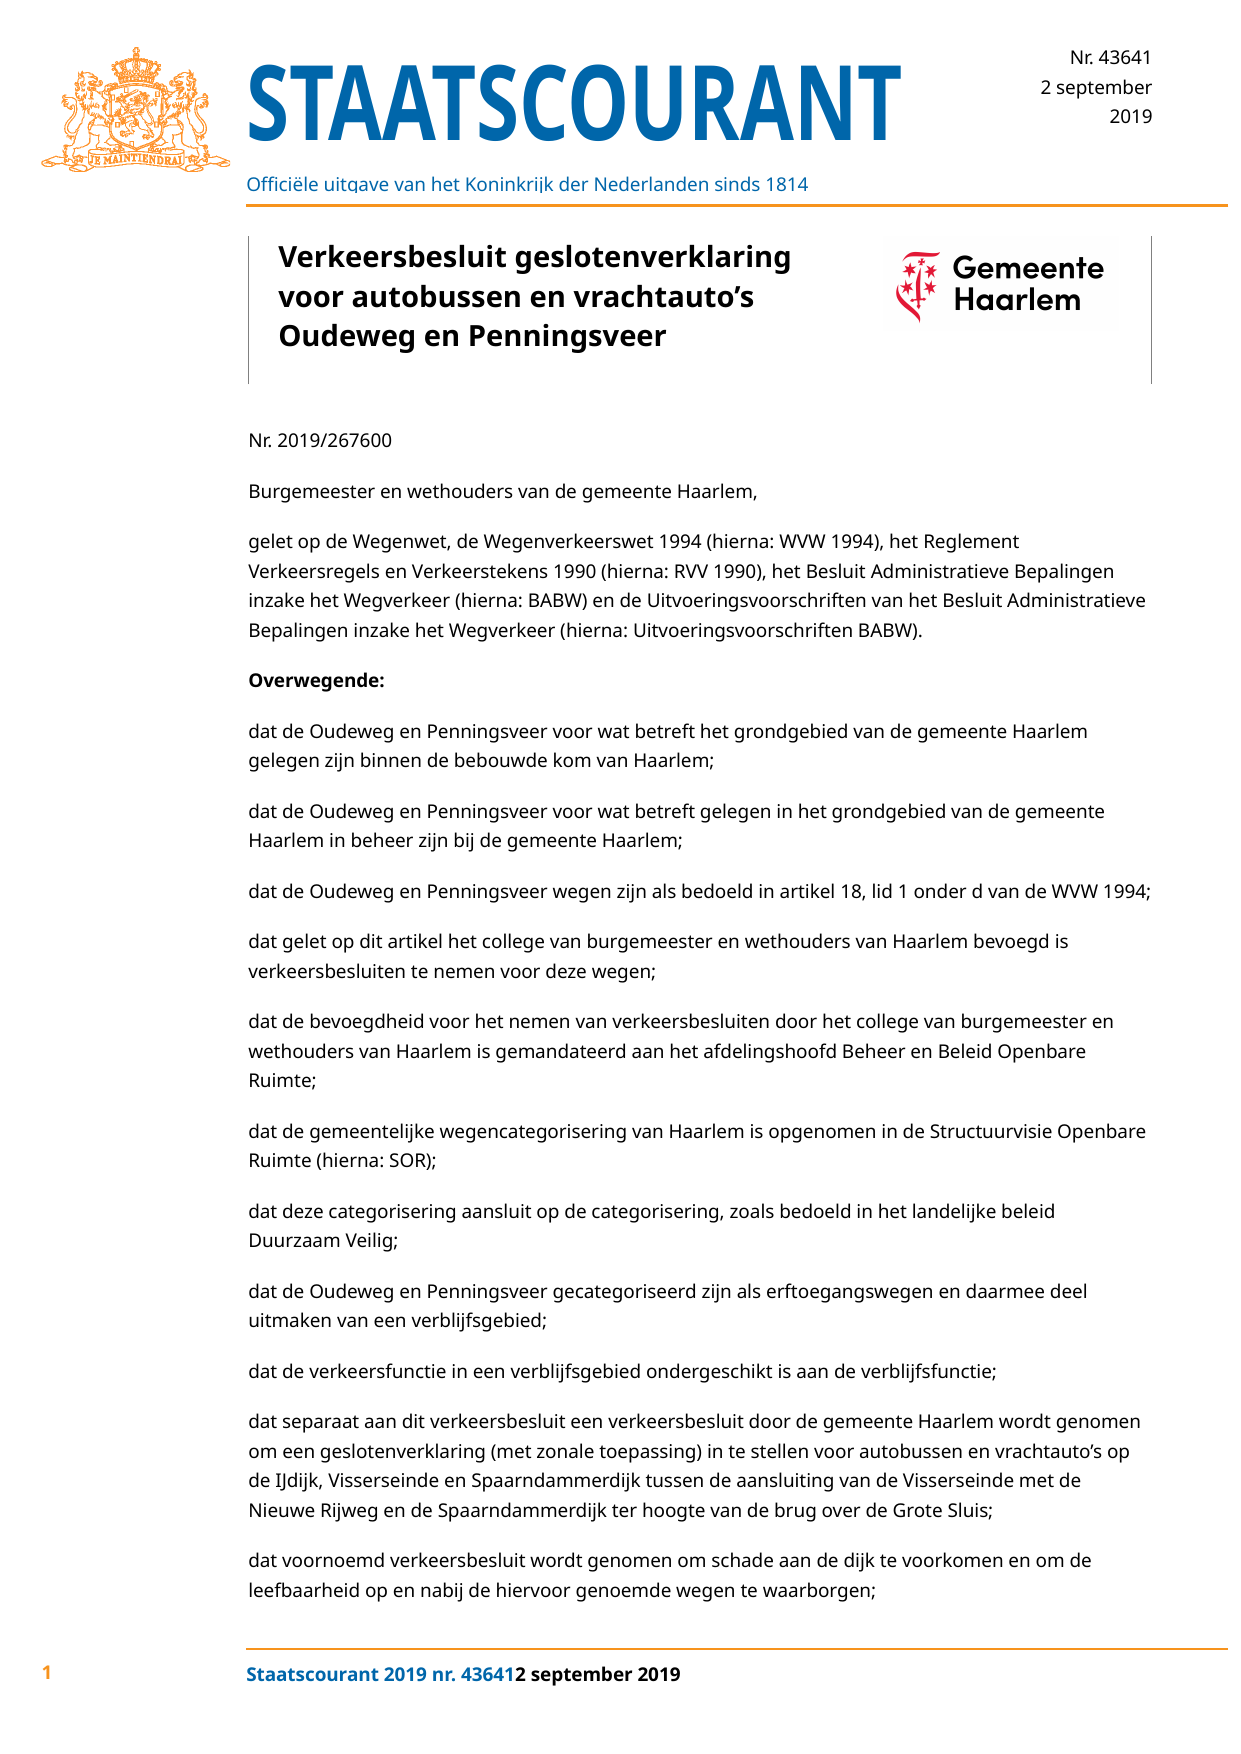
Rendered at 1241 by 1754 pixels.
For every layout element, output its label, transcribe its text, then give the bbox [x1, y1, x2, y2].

text dat de Oudeweg en Penningsveer wegen zijn als bedoeld in artikel 18, lid 1 onder d van de WVW 1994; [248, 878, 1152, 904]
text dat de Oudeweg en Penningsveer voor wat betreft gelegen in het grondgebied van de gemeente Haarlem in beheer zijn bij de gemeente Haarlem; [248, 798, 1152, 853]
table_header Verkeersbesluit geslotenverklaring voor autobussen en vrachtauto’s Oudeweg en Penningsveer [249, 236, 850, 384]
text dat deze categorisering aansluit op de categorisering, zoals bedoeld in het landelijke beleid Duurzaam Veilig; [248, 1198, 1152, 1253]
table_header [850, 236, 1151, 384]
text dat separaat aan dit verkeersbesluit een verkeersbesluit door de gemeente Haarlem wordt genomen om een geslotenverklaring (met zonale toepassing) in te stellen voor autobussen en vrachtauto’s op de IJdijk, Visserseinde en Spaarndammerdijk tussen de aansluiting van de Visserseinde met de Nieuwe Rijweg en de Spaarndammerdijk ter hoogte van de brug over de Grote Sluis; [248, 1408, 1152, 1523]
text gelet op de Wegenwet, de Wegenverkeerswet 1994 (hierna: WVW 1994), het Reglement Verkeersregels en Verkeerstekens 1990 (hierna: RVV 1990), het Besluit Administratieve Bepalingen inzake het Wegverkeer (hierna: BABW) en de Uitvoeringsvoorschriften van het Besluit Administratieve Bepalingen inzake het Wegverkeer (hierna: Uitvoeringsvoorschriften BABW). [248, 528, 1152, 643]
text dat de bevoegdheid voor het nemen van verkeersbesluiten door het college van burgemeester en wethouders van Haarlem is gemandateerd aan het afdelingshoofd Beheer en Beleid Openbare Ruimte; [248, 1008, 1152, 1093]
text dat gelet op dit artikel het college van burgemeester en wethouders van Haarlem bevoegd is verkeersbesluiten te nemen voor deze wegen; [248, 928, 1152, 984]
text Burgemeester en wethouders van de gemeente Haarlem, [248, 478, 1152, 504]
picture [882, 236, 1119, 331]
text dat de Oudeweg en Penningsveer voor wat betreft het grondgebied van de gemeente Haarlem gelegen zijn binnen de bebouwde kom van Haarlem; [248, 718, 1152, 773]
picture [41, 47, 231, 172]
text dat de Oudeweg en Penningsveer gecategoriseerd zijn als erftoegangswegen en daarmee deel uitmaken van een verblijfsgebied; [248, 1278, 1152, 1333]
text Overwegende: [248, 668, 1152, 693]
text dat de gemeentelijke wegencategorisering van Haarlem is opgenomen in de Structuurvisie Openbare Ruimte (hierna: SOR); [248, 1118, 1152, 1173]
text dat voornoemd verkeersbesluit wordt genomen om schade aan de dijk te voorkomen en om de leefbaarheid op en nabij de hiervoor genoemde wegen te waarborgen; [248, 1548, 1152, 1603]
text dat de verkeersfunctie in een verblijfsgebied ondergeschikt is aan de verblijfsfunctie; [248, 1358, 1152, 1384]
text Nr. 2019/267600 [248, 428, 1152, 453]
